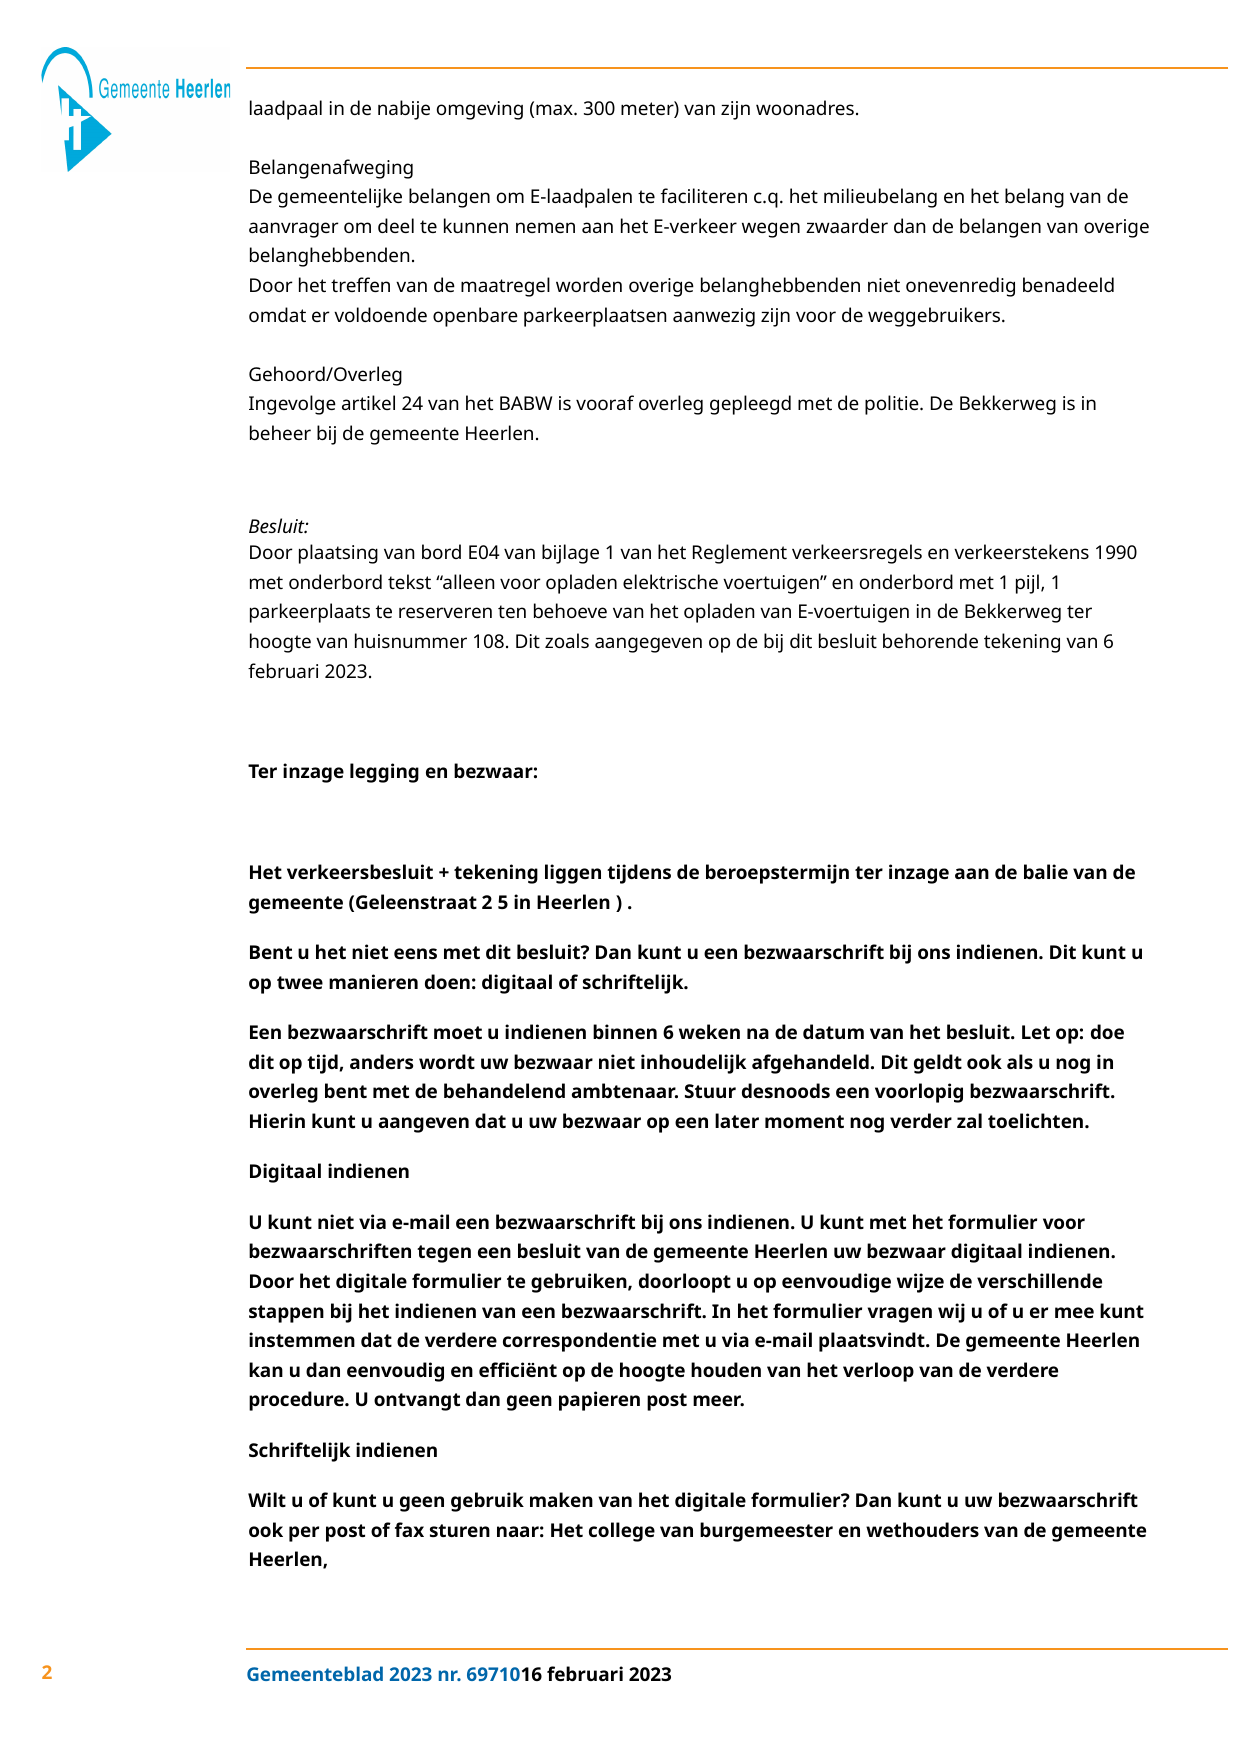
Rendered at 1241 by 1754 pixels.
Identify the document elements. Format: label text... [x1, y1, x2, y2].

text Belangenafweging [248, 154, 1152, 180]
text Door het treffen van de maatregel worden overige belanghebbenden niet onevenredig benadeeld omdat er voldoende openbare parkeerplaatsen aanwezig zijn voor de weggebruikers. [248, 272, 1152, 328]
picture [41, 47, 231, 172]
text Wilt u of kunt u geen gebruik maken van het digitale formulier? Dan kunt u uw bezwaarschrift ook per post of fax sturen naar: Het college van burgemeester en wethouders van de gemeente Heerlen, [248, 1487, 1152, 1572]
text U kunt niet via e-mail een bezwaarschrift bij ons indienen. U kunt met het formulier voor bezwaarschriften tegen een besluit van de gemeente Heerlen uw bezwaar digitaal indienen. Door het digitale formulier te gebruiken, doorloopt u op eenvoudige wijze de verschillende stappen bij het indienen van een bezwaarschrift. In het formulier vragen wij u of u er mee kunt instemmen dat de verdere correspondentie met u via e-mail plaatsvindt. De gemeente Heerlen kan u dan eenvoudig en efficiënt op de hoogte houden van het verloop van de verdere procedure. U ontvangt dan geen papieren post meer. [248, 1209, 1152, 1412]
picture [41, 47, 59, 70]
text Een bezwaarschrift moet u indienen binnen 6 weken na de datum van het besluit. Let op: doe dit op tijd, anders wordt uw bezwaar niet inhoudelijk afgehandeld. Dit geldt ook als u nog in overleg bent met de behandelend ambtenaar. Stuur desnoods een voorlopig bezwaarschrift. Hierin kunt u aangeven dat u uw bezwaar op een later moment nog verder zal toelichten. [248, 1019, 1152, 1134]
text De gemeentelijke belangen om E-laadpalen te faciliteren c.q. het milieubelang en het belang van de aanvrager om deel te kunnen nemen aan het E-verkeer wegen zwaarder dan de belangen van overige belanghebbenden. [248, 183, 1152, 268]
text Digitaal indienen [248, 1159, 1152, 1184]
text Het verkeersbesluit + tekening liggen tijdens de beroepstermijn ter inzage aan de balie van de gemeente (Geleenstraat 2 5 in Heerlen ) . [248, 859, 1152, 915]
text Door plaatsing van bord E04 van bijlage 1 van het Reglement verkeersregels en verkeerstekens 1990 met onderbord tekst “alleen voor opladen elektrische voertuigen” en onderbord met 1 pijl, 1 parkeerplaats te reserveren ten behoeve van het opladen van E-voertuigen in de Bekkerweg ter hoogte van huisnummer 108. Dit zoals aangegeven op de bij dit besluit behorende tekening van 6 februari 2023. [248, 539, 1152, 683]
text laadpaal in de nabije omgeving (max. 300 meter) van zijn woonadres. [248, 95, 1152, 121]
text Besluit: [248, 514, 1152, 539]
text Gehoord/Overleg [248, 361, 1152, 387]
text Ter inzage legging en bezwaar: [248, 759, 1152, 784]
text Schriftelijk indienen [248, 1437, 1152, 1463]
text Bent u het niet eens met dit besluit? Dan kunt u een bezwaarschrift bij ons indienen. Dit kunt u op twee manieren doen: digitaal of schriftelijk. [248, 939, 1152, 995]
text Ingevolge artikel 24 van het BABW is vooraf overleg gepleegd met de politie. De Bekkerweg is in beheer bij de gemeente Heerlen. [248, 391, 1152, 446]
